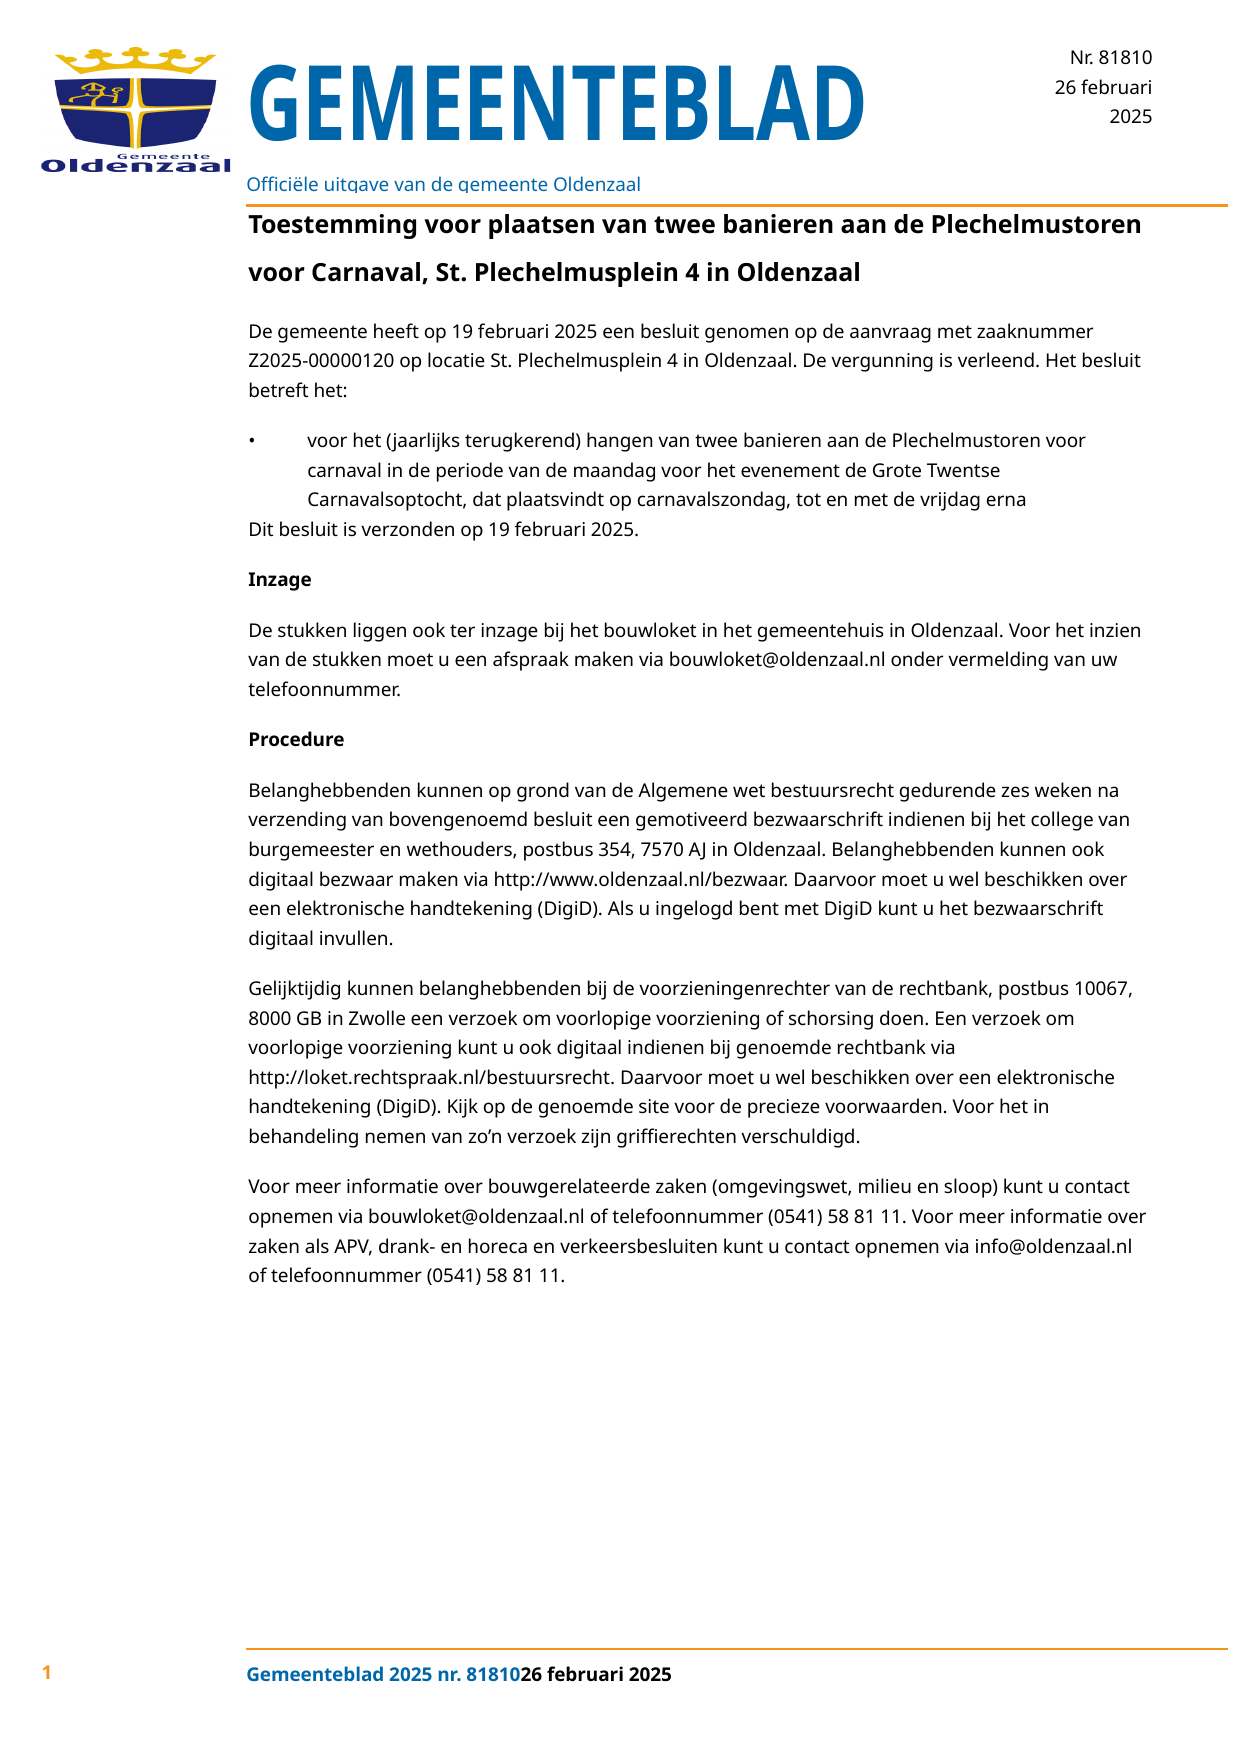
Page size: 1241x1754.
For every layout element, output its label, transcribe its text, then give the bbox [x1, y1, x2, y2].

text Gelijktijdig kunnen belanghebbenden bij de voorzieningenrechter van de rechtbank, postbus 10067, 8000 GB in Zwolle een verzoek om voorlopige voorziening of schorsing doen. Een verzoek om voorlopige voorziening kunt u ook digitaal indienen bij genoemde rechtbank via http://loket.rechtspraak.nl/bestuursrecht. Daarvoor moet u wel beschikken over een elektronische handtekening (DigiD). Kijk op de genoemde site voor de precieze voorwaarden. Voor het in behandeling nemen van zo’n verzoek zijn griffierechten verschuldigd. [248, 975, 1152, 1149]
text Belanghebbenden kunnen op grond van de Algemene wet bestuursrecht gedurende zes weken na verzending van bovengenoemd besluit een gemotiveerd bezwaarschrift indienen bij het college van burgemeester en wethouders, postbus 354, 7570 AJ in Oldenzaal. Belanghebbenden kunnen ook digitaal bezwaar maken via http://www.oldenzaal.nl/bezwaar. Daarvoor moet u wel beschikken over een elektronische handtekening (DigiD). Als u ingelogd bent met DigiD kunt u het bezwaarschrift digitaal invullen. [248, 777, 1152, 951]
text De stukken liggen ook ter inzage bij het bouwloket in het gemeentehuis in Oldenzaal. Voor het inzien van de stukken moet u een afspraak maken via bouwloket@oldenzaal.nl onder vermelding van uw telefoonnummer. [248, 617, 1152, 702]
text Dit besluit is verzonden op 19 februari 2025. [248, 516, 1152, 542]
text Procedure [248, 727, 1152, 752]
picture [41, 47, 231, 172]
text Toestemming voor plaatsen van twee banieren aan de Plechelmustoren voor Carnaval, St. Plechelmusplein 4 in Oldenzaal [248, 207, 1152, 288]
text Voor meer informatie over bouwgerelateerde zaken (omgevingswet, milieu en sloop) kunt u contact opnemen via bouwloket@oldenzaal.nl of telefoonnummer (0541) 58 81 11. Voor meer informatie over zaken als APV, drank- en horeca en verkeersbesluiten kunt u contact opnemen via info@oldenzaal.nl of telefoonnummer (0541) 58 81 11. [248, 1174, 1152, 1288]
text Inzage [248, 567, 1152, 592]
text De gemeente heeft op 19 februari 2025 een besluit genomen op de aanvraag met zaaknummer Z2025-00000120 op locatie St. Plechelmusplein 4 in Oldenzaal. De vergunning is verleend. Het besluit betreft het: [248, 318, 1152, 403]
list voor het (jaarlijks terugkerend) hangen van twee banieren aan de Plechelmustoren voor carnaval in de periode van de maandag voor het evenement de Grote Twentse Carnavalsoptocht, dat plaatsvindt op carnavalszondag, tot en met de vrijdag erna [248, 427, 1152, 512]
